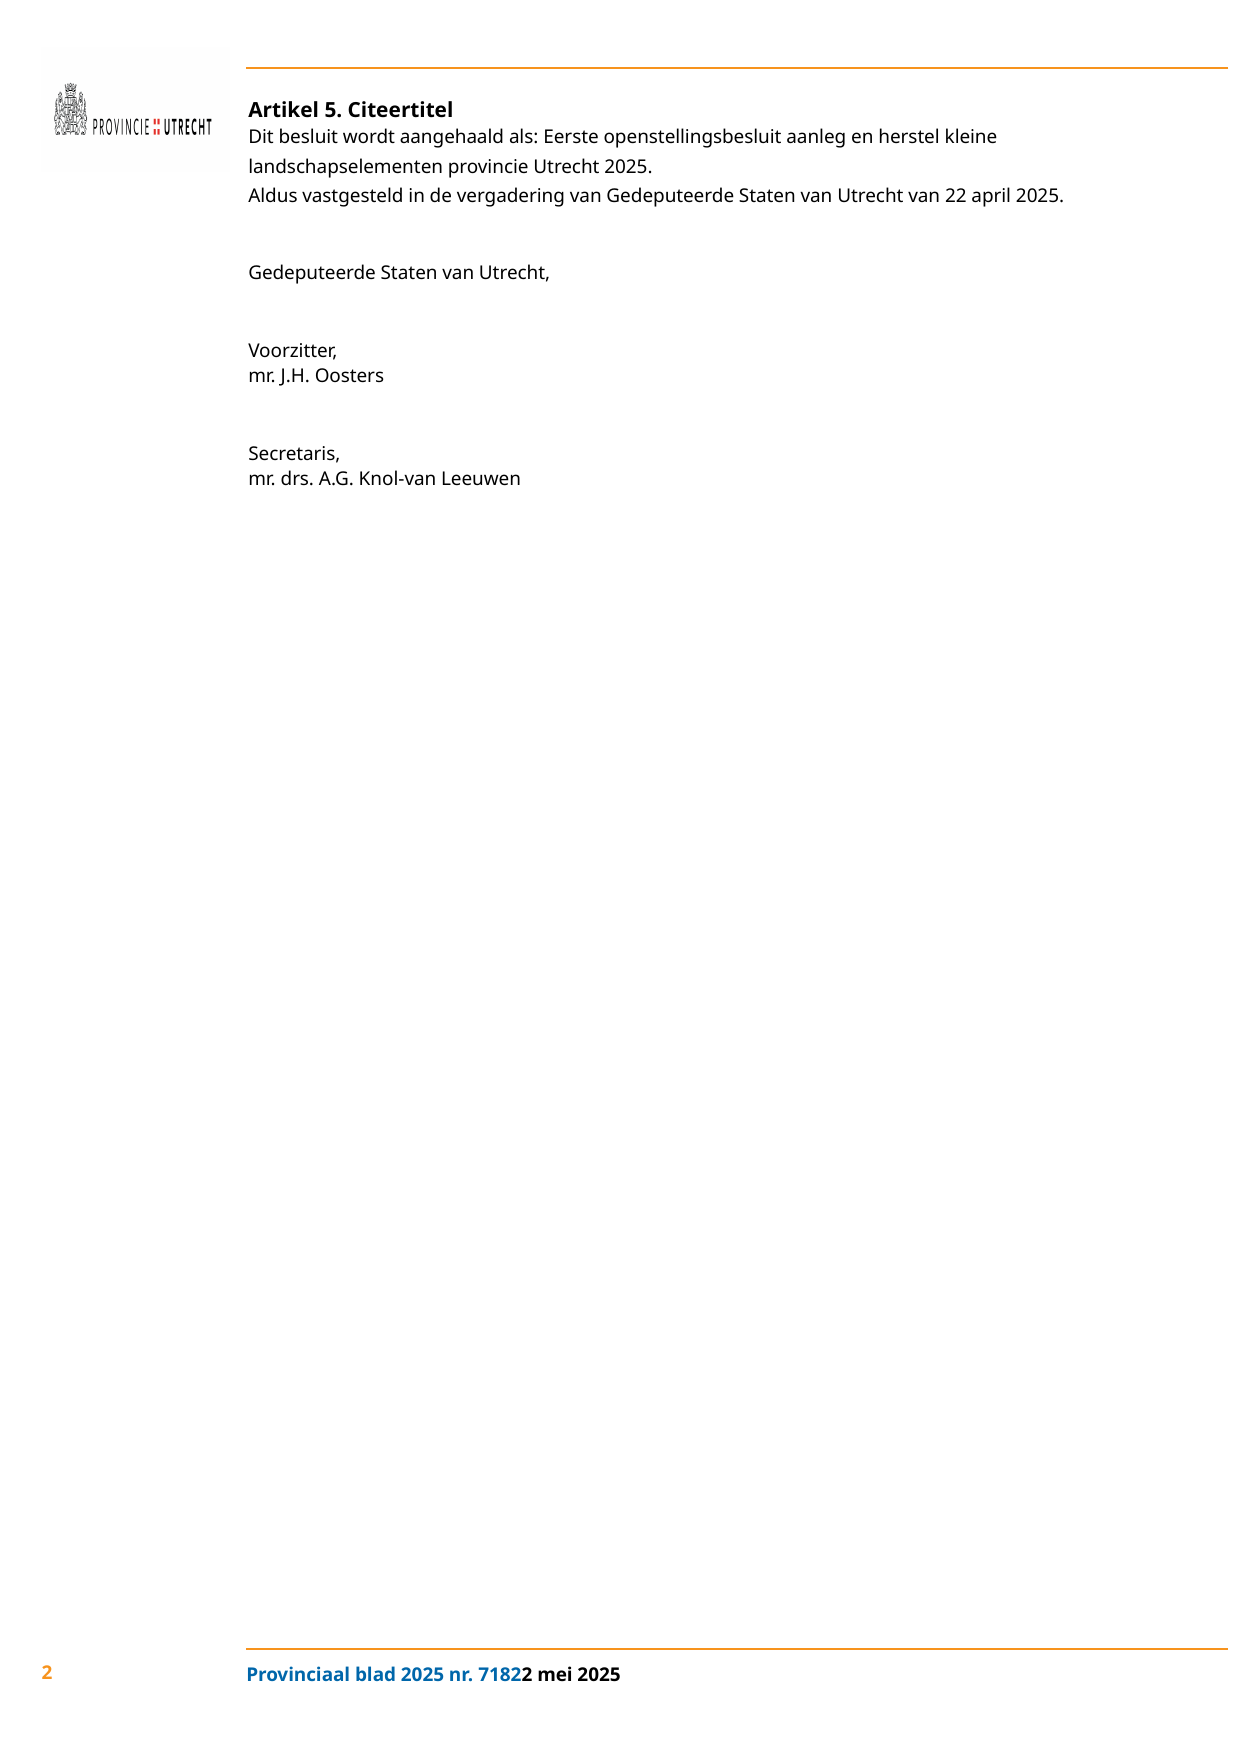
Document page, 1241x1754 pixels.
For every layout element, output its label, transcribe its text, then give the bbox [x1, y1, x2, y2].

text mr. J.H. Oosters [248, 362, 1152, 388]
text mr. drs. A.G. Knol-van Leeuwen [248, 465, 1152, 491]
text Artikel 5. Citeertitel [248, 95, 1152, 123]
text Aldus vastgesteld in de vergadering van Gedeputeerde Staten van Utrecht van 22 april 2025. [248, 182, 1152, 208]
text Gedeputeerde Staten van Utrecht, [248, 259, 1152, 285]
picture [41, 47, 231, 172]
text Voorzitter, [248, 337, 1152, 362]
text Secretaris, [248, 440, 1152, 465]
text Dit besluit wordt aangehaald als: Eerste openstellingsbesluit aanleg en herstel kleine landschapselementen provincie Utrecht 2025. [248, 123, 1152, 178]
